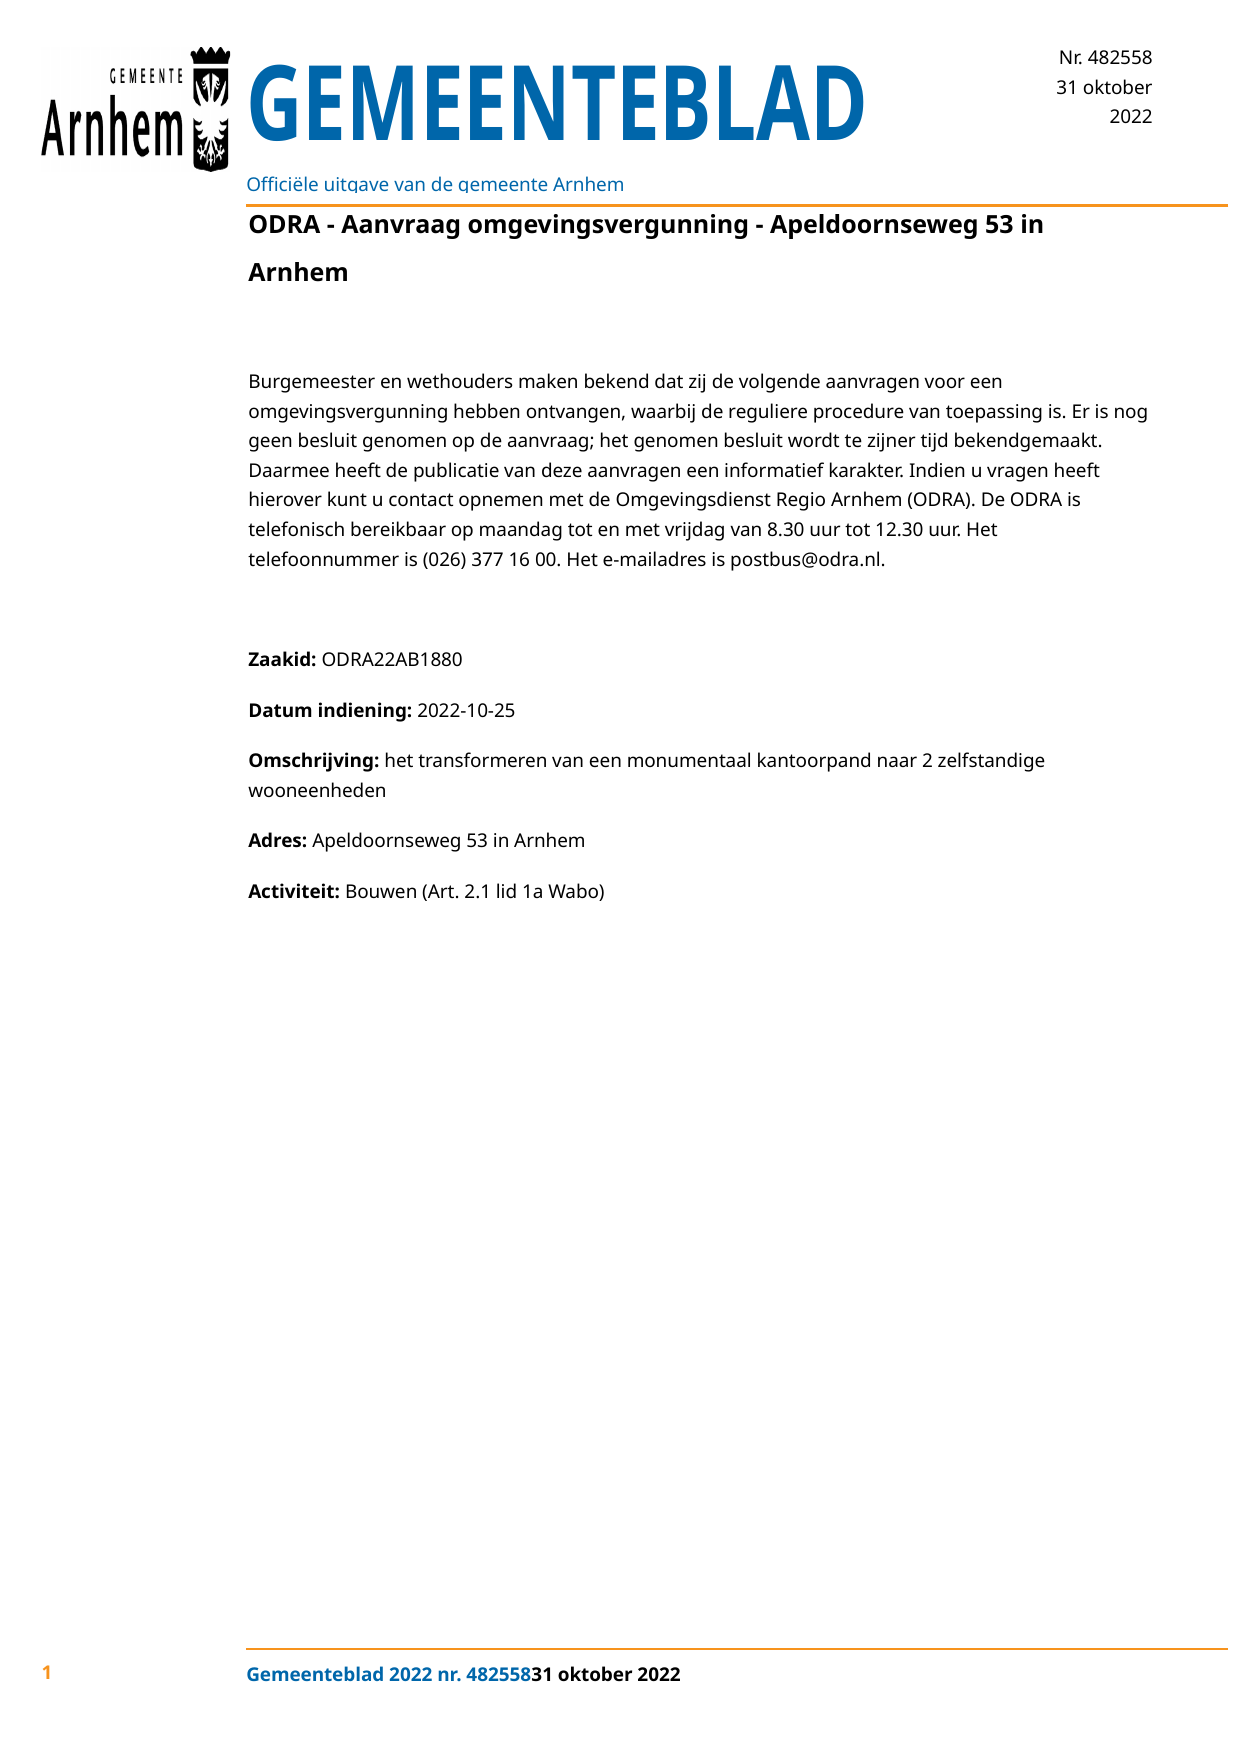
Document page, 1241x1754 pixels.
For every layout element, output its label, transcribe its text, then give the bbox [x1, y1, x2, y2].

text ODRA - Aanvraag omgevingsvergunning - Apeldoornseweg 53 in Arnhem [248, 207, 1152, 288]
picture [41, 47, 231, 172]
text Adres: Apeldoornseweg 53 in Arnhem [248, 827, 1152, 853]
text Datum indiening: 2022-10-25 [248, 697, 1152, 723]
text Zaakid: ODRA22AB1880 [248, 647, 1152, 672]
text Activiteit: Bouwen (Art. 2.1 lid 1a Wabo) [248, 878, 1152, 904]
text Burgemeester en wethouders maken bekend dat zij de volgende aanvragen voor een omgevingsvergunning hebben ontvangen, waarbij de reguliere procedure van toepassing is. Er is nog geen besluit genomen op de aanvraag; het genomen besluit wordt te zijner tijd bekendgemaakt. Daarmee heeft de publicatie van deze aanvragen een informatief karakter. Indien u vragen heeft hierover kunt u contact opnemen met de Omgevingsdienst Regio Arnhem (ODRA). De ODRA is telefonisch bereikbaar op maandag tot en met vrijdag van 8.30 uur tot 12.30 uur. Het telefoonnummer is (026) 377 16 00. Het e-mailadres is postbus@odra.nl. [248, 368, 1152, 572]
text Omschrijving: het transformeren van een monumentaal kantoorpand naar 2 zelfstandige wooneenheden [248, 747, 1152, 803]
